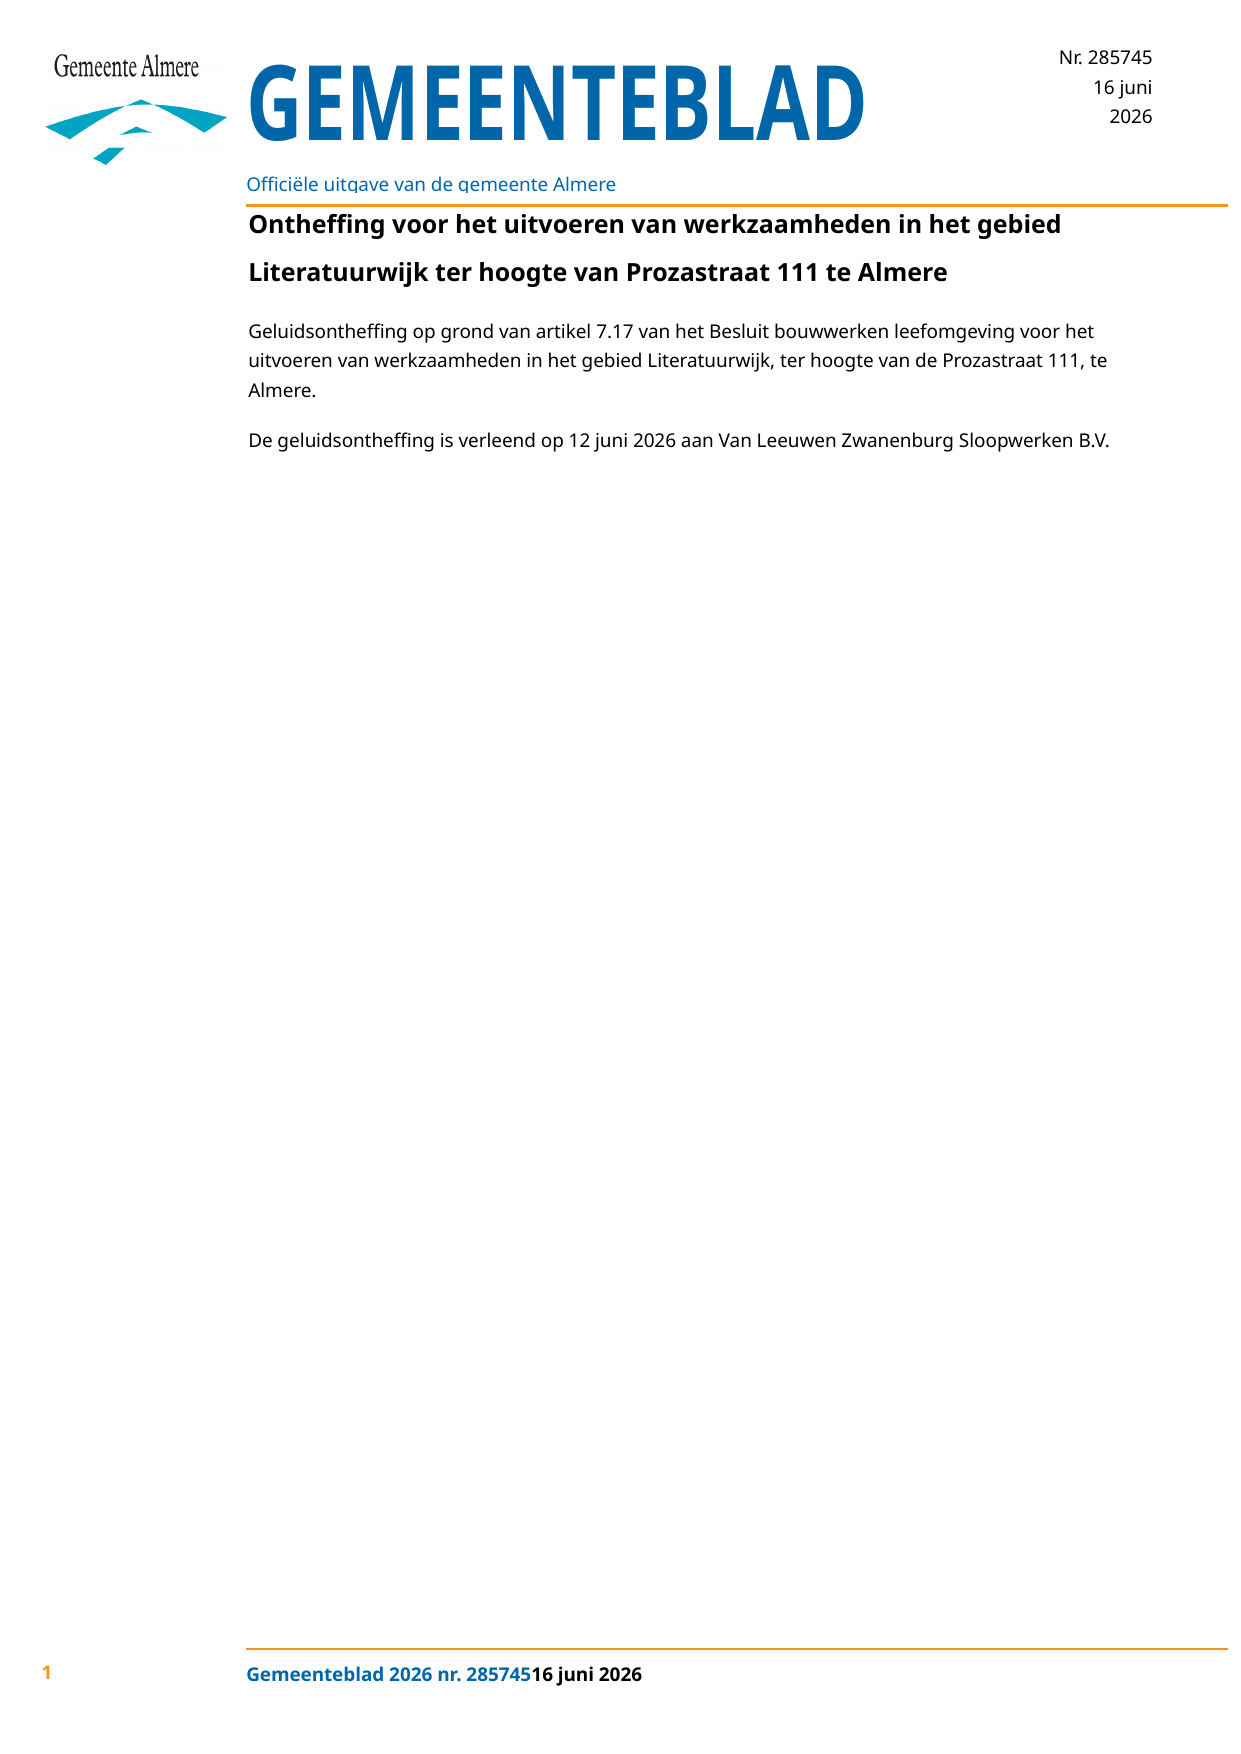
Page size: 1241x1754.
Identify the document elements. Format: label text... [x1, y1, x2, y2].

text De geluidsontheffing is verleend op 12 juni 2026 aan Van Leeuwen Zwanenburg Sloopwerken B.V. [248, 427, 1152, 453]
text Ontheffing voor het uitvoeren van werkzaamheden in het gebied Literatuurwijk ter hoogte van Prozastraat 111 te Almere [248, 207, 1152, 288]
text Geluidsontheffing op grond van artikel 7.17 van het Besluit bouwwerken leefomgeving voor het uitvoeren van werkzaamheden in het gebied Literatuurwijk, ter hoogte van de Prozastraat 111, te Almere. [248, 318, 1152, 403]
picture [41, 47, 231, 172]
